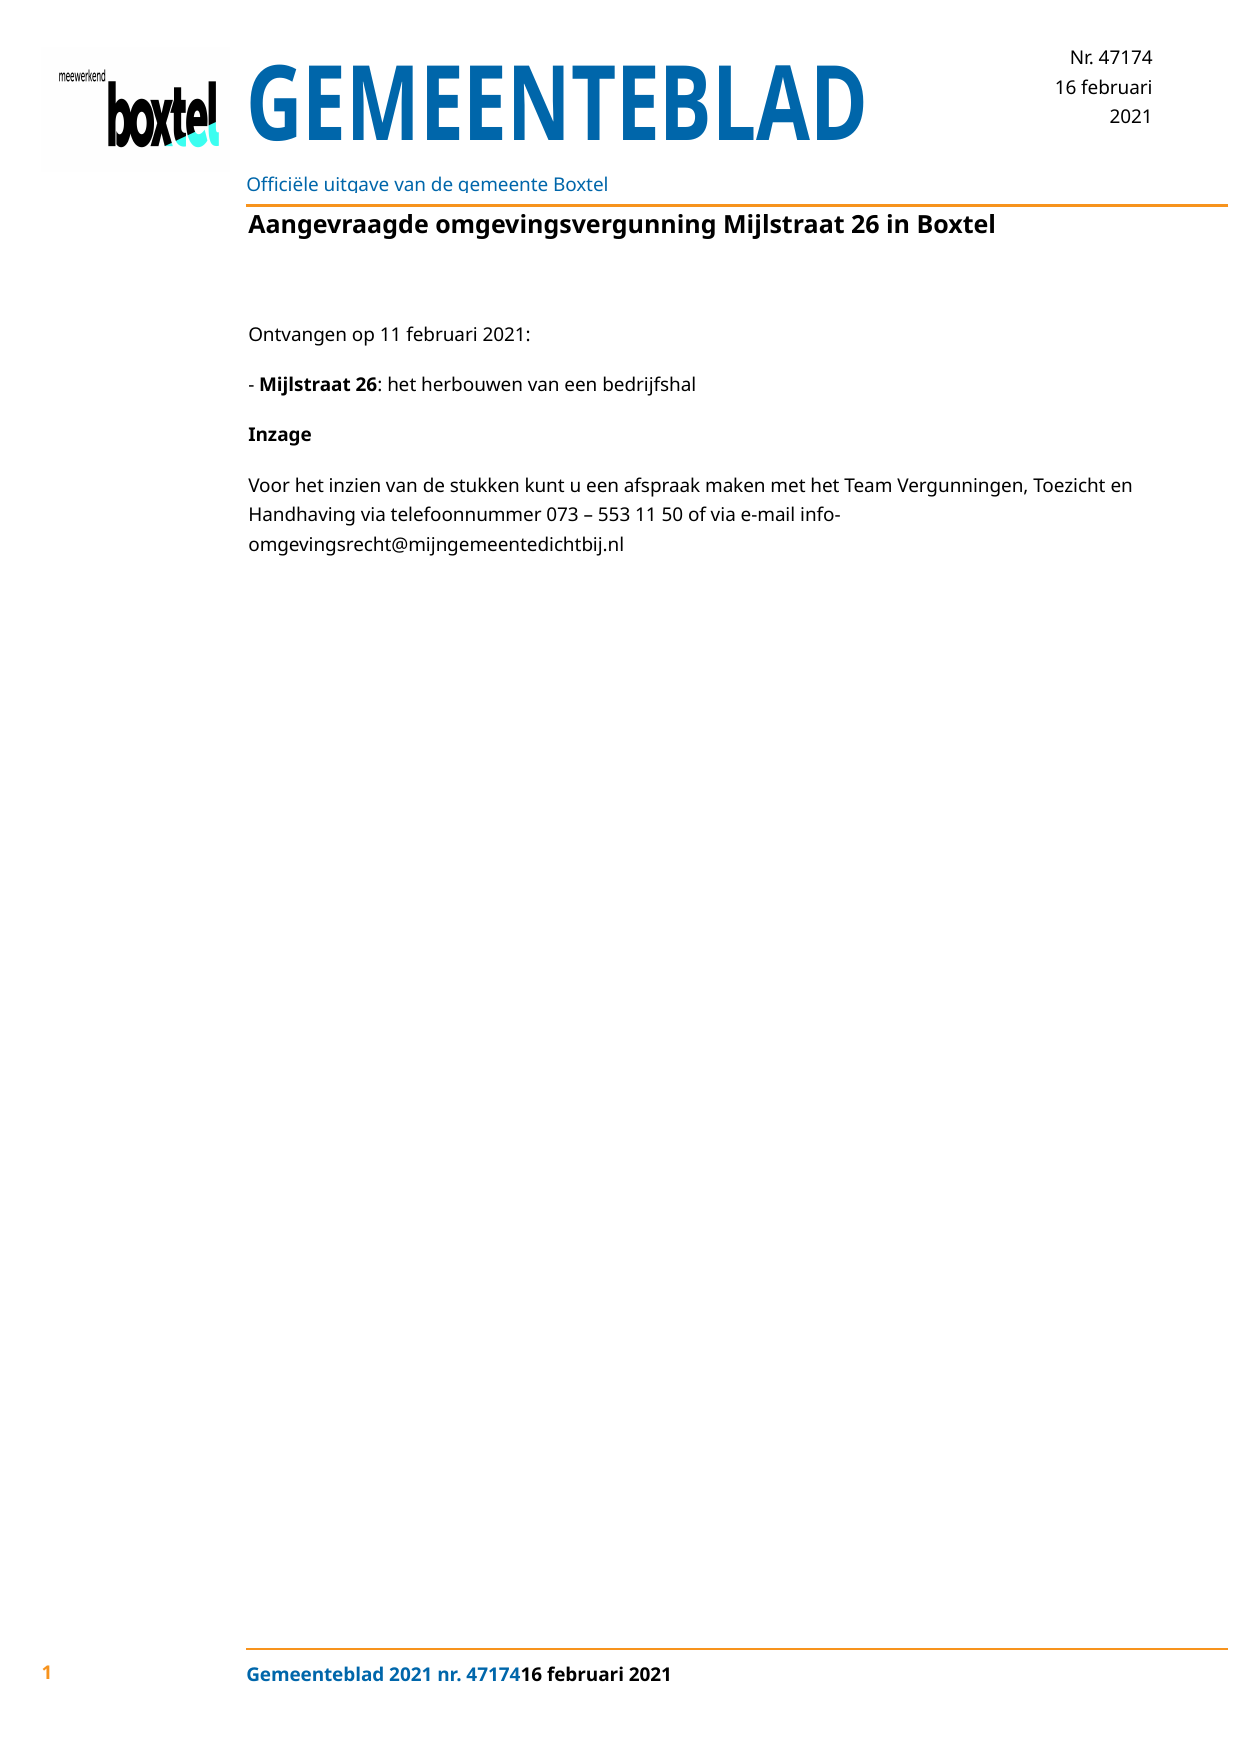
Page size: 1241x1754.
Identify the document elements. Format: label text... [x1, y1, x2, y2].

text Aangevraagde omgevingsvergunning Mijlstraat 26 in Boxtel [248, 207, 1152, 241]
text Ontvangen op 11 februari 2021: [248, 321, 1152, 346]
text - Mijlstraat 26: het herbouwen van een bedrijfshal [248, 371, 1152, 397]
text Voor het inzien van de stukken kunt u een afspraak maken met het Team Vergunningen, Toezicht en Handhaving via telefoonnummer 073 – 553 11 50 of via e-mail info-omgevingsrecht@mijngemeentedichtbij.nl [248, 472, 1152, 557]
picture [41, 47, 231, 172]
text Inzage [248, 422, 1152, 447]
